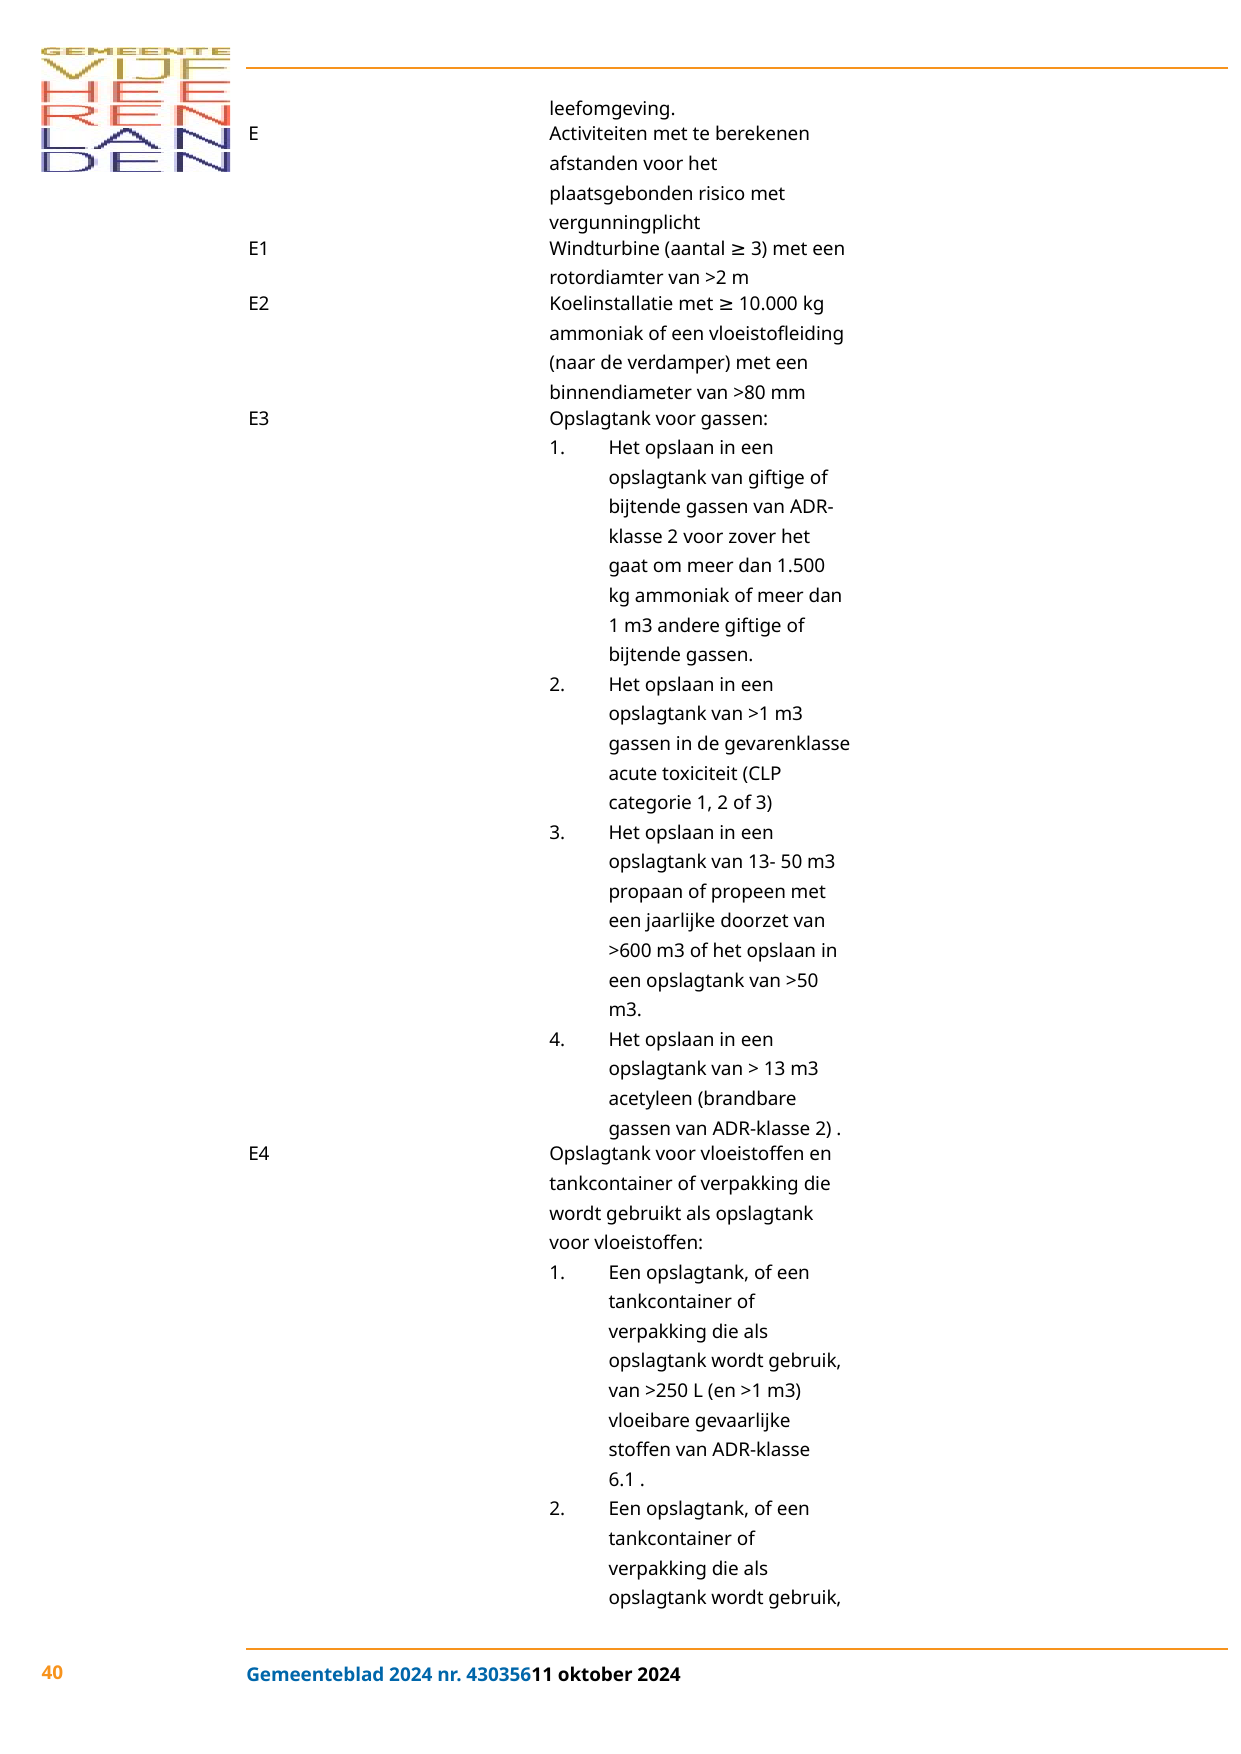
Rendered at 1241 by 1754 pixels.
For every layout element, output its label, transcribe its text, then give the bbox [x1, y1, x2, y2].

table_cell [850, 342, 1152, 367]
table_cell [850, 121, 1152, 235]
table_cell E3 [248, 405, 549, 1141]
table_cell [850, 290, 1152, 316]
table_cell [850, 482, 1152, 1141]
table_cell leefomgeving. [549, 95, 850, 121]
table_cell [850, 431, 1152, 456]
table_cell [850, 1166, 1152, 1192]
table_cell [850, 405, 1152, 431]
table_cell [850, 235, 1152, 261]
table_cell [850, 95, 1152, 121]
table_cell [850, 1141, 1152, 1166]
table_cell E1 [248, 235, 549, 290]
table_cell [850, 456, 1152, 482]
table_cell [850, 1192, 1152, 1218]
table_cell Opslagtank voor vloeistoffen en tankcontainer of verpakking die wordt gebruikt als opslagtank voor vloeistoffen: Een opslagtank, of een tankcontainer of verpakking die als opslagtank wordt gebruik, van >250 L (en >1 m3) vloeibare gevaarlijke stoffen van ADR-klasse 6.1 . Een opslagtank, of een tankcontainer of verpakking die als opslagtank wordt gebruik, [549, 1141, 850, 1610]
table_cell Windturbine (aantal ≥ 3) met een rotordiamter van >2 m [549, 235, 850, 290]
table_cell [850, 261, 1152, 290]
table_cell [850, 368, 1152, 405]
table_cell E4 [248, 1141, 549, 1610]
table_cell Activiteiten met te berekenen afstanden voor het plaatsgebonden risico met vergunningplicht [549, 121, 850, 235]
table_cell Koelinstallatie met ≥ 10.000 kg ammoniak of een vloeistofleiding (naar de verdamper) met een binnendiameter van >80 mm [549, 290, 850, 405]
table_cell E [248, 121, 549, 235]
table_cell [850, 1218, 1152, 1610]
table_cell E2 [248, 290, 549, 405]
table_cell Opslagtank voor gassen: Het opslaan in een opslagtank van giftige of bijtende gassen van ADR-klasse 2 voor zover het gaat om meer dan 1.500 kg ammoniak of meer dan 1 m3 andere giftige of bijtende gassen. Het opslaan in een opslagtank van >1 m3 gassen in de gevarenklasse acute toxiciteit (CLP categorie 1, 2 of 3) Het opslaan in een opslagtank van 13- 50 m3 propaan of propeen met een jaarlijke doorzet van >600 m3 of het opslaan in een opslagtank van >50 m3. Het opslaan in een opslagtank van > 13 m3 acetyleen (brandbare gassen van ADR-klasse 2) . [549, 405, 850, 1141]
table_cell [850, 316, 1152, 342]
picture [41, 47, 231, 172]
table_cell [248, 95, 549, 121]
